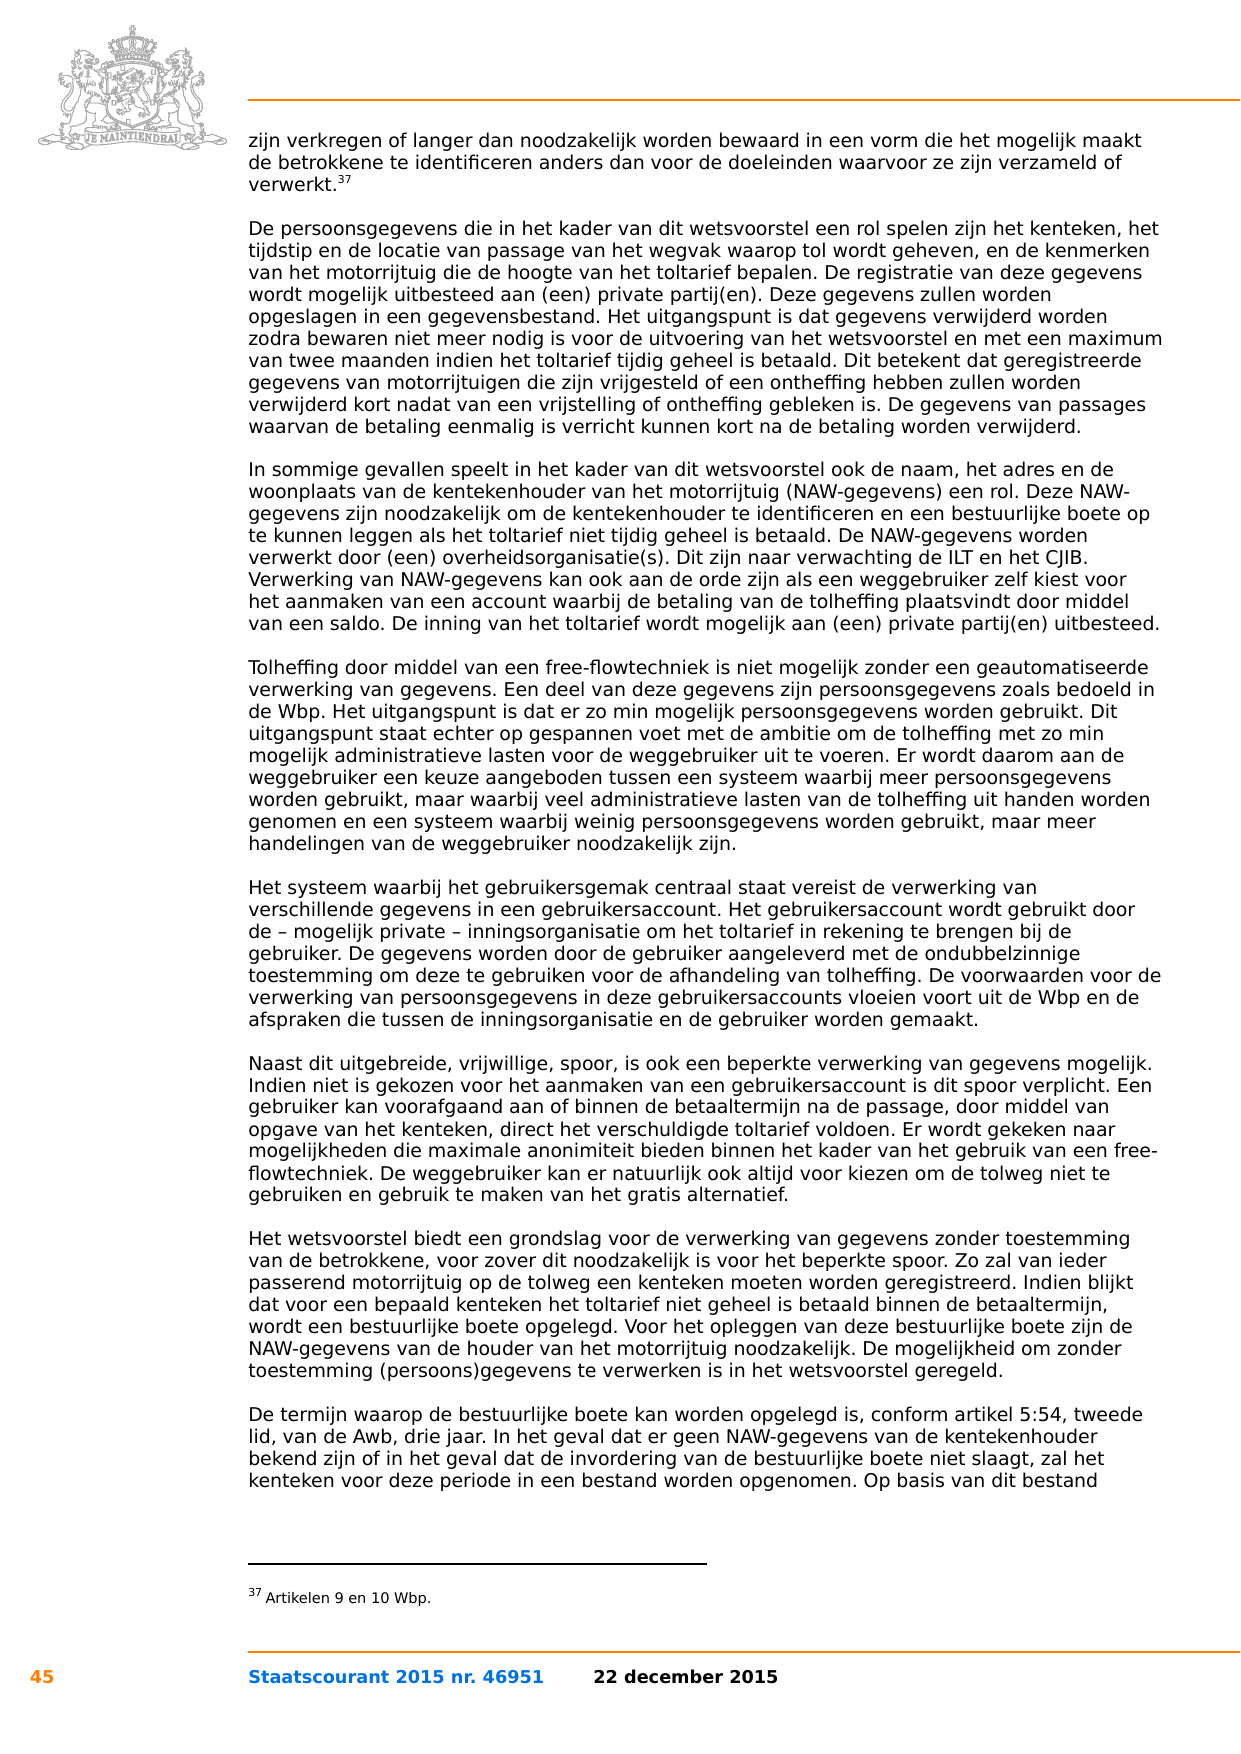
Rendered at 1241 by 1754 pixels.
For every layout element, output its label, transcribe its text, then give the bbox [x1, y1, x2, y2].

text De persoonsgegevens die in het kader van dit wetsvoorstel een rol spelen zijn het kenteken, het tijdstip en de locatie van passage van het wegvak waarop tol wordt geheven, en de kenmerken van het motorrijtuig die de hoogte van het toltarief bepalen. De registratie van deze gegevens wordt mogelijk uitbesteed aan (een) private partij(en). Deze gegevens zullen worden opgeslagen in een gegevensbestand. Het uitgangspunt is dat gegevens verwijderd worden zodra bewaren niet meer nodig is voor de uitvoering van het wetsvoorstel en met een maximum van twee maanden indien het toltarief tijdig geheel is betaald. Dit betekent dat geregistreerde gegevens van motorrijtuigen die zijn vrijgesteld of een ontheffing hebben zullen worden verwijderd kort nadat van een vrijstelling of ontheffing gebleken is. De gegevens van passages waarvan de betaling eenmalig is verricht kunnen kort na de betaling worden verwijderd. [248, 218, 1163, 437]
text De termijn waarop de bestuurlijke boete kan worden opgelegd is, conform artikel 5:54, tweede lid, van de Awb, drie jaar. In het geval dat er geen NAW-gegevens van de kentekenhouder bekend zijn of in het geval dat de invordering van de bestuurlijke boete niet slaagt, zal het kenteken voor deze periode in een bestand worden opgenomen. Op basis van dit bestand [248, 1404, 1163, 1492]
text Tolheffing door middel van een free-flowtechniek is niet mogelijk zonder een geautomatiseerde verwerking van gegevens. Een deel van deze gegevens zijn persoonsgegevens zoals bedoeld in de Wbp. Het uitgangspunt is dat er zo min mogelijk persoonsgegevens worden gebruikt. Dit uitgangspunt staat echter op gespannen voet met de ambitie om de tolheffing met zo min mogelijk administratieve lasten voor de weggebruiker uit te voeren. Er wordt daarom aan de weggebruiker een keuze aangeboden tussen een systeem waarbij meer persoonsgegevens worden gebruikt, maar waarbij veel administratieve lasten van de tolheffing uit handen worden genomen en een systeem waarbij weinig persoonsgegevens worden gebruikt, maar meer handelingen van de weggebruiker noodzakelijk zijn. [248, 657, 1163, 855]
text Naast dit uitgebreide, vrijwillige, spoor, is ook een beperkte verwerking van gegevens mogelijk. Indien niet is gekozen voor het aanmaken van een gebruikersaccount is dit spoor verplicht. Een gebruiker kan voorafgaand aan of binnen de betaaltermijn na de passage, door middel van opgave van het kenteken, direct het verschuldigde toltarief voldoen. Er wordt gekeken naar mogelijkheden die maximale anonimiteit bieden binnen het kader van het gebruik van een free-flowtechniek. De weggebruiker kan er natuurlijk ook altijd voor kiezen om de tolweg niet te gebruiken en gebruik te maken van het gratis alternatief. [248, 1052, 1163, 1206]
text Artikelen 9 en 10 Wbp. [248, 1586, 1163, 1608]
picture [38, 25, 227, 150]
text Het wetsvoorstel biedt een grondslag voor de verwerking van gegevens zonder toestemming van de betrokkene, voor zover dit noodzakelijk is voor het beperkte spoor. Zo zal van ieder passerend motorrijtuig op de tolweg een kenteken moeten worden geregistreerd. Indien blijkt dat voor een bepaald kenteken het toltarief niet geheel is betaald binnen de betaaltermijn, wordt een bestuurlijke boete opgelegd. Voor het opleggen van deze bestuurlijke boete zijn de NAW-gegevens van de houder van het motorrijtuig noodzakelijk. De mogelijkheid om zonder toestemming (persoons)gegevens te verwerken is in het wetsvoorstel geregeld. [248, 1228, 1163, 1382]
text In sommige gevallen speelt in het kader van dit wetsvoorstel ook de naam, het adres en de woonplaats van de kentekenhouder van het motorrijtuig (NAW-gegevens) een rol. Deze NAW-gegevens zijn noodzakelijk om de kentekenhouder te identificeren en een bestuurlijke boete op te kunnen leggen als het toltarief niet tijdig geheel is betaald. De NAW-gegevens worden verwerkt door (een) overheidsorganisatie(s). Dit zijn naar verwachting de ILT en het CJIB. Verwerking van NAW-gegevens kan ook aan de orde zijn als een weggebruiker zelf kiest voor het aanmaken van een account waarbij de betaling van de tolheffing plaatsvindt door middel van een saldo. De inning van het toltarief wordt mogelijk aan (een) private partij(en) uitbesteed. [248, 459, 1163, 635]
text Het systeem waarbij het gebruikersgemak centraal staat vereist de verwerking van verschillende gegevens in een gebruikersaccount. Het gebruikersaccount wordt gebruikt door de – mogelijk private – inningsorganisatie om het toltarief in rekening te brengen bij de gebruiker. De gegevens worden door de gebruiker aangeleverd met de ondubbelzinnige toestemming om deze te gebruiken voor de afhandeling van tolheffing. De voorwaarden voor de verwerking van persoonsgegevens in deze gebruikersaccounts vloeien voort uit de Wbp en de afspraken die tussen de inningsorganisatie en de gebruiker worden gemaakt. [248, 877, 1163, 1031]
text zijn verkregen of langer dan noodzakelijk worden bewaard in een vorm die het mogelijk maakt de betrokkene te identificeren anders dan voor de doeleinden waarvoor ze zijn verzameld of verwerkt. [248, 130, 1163, 196]
